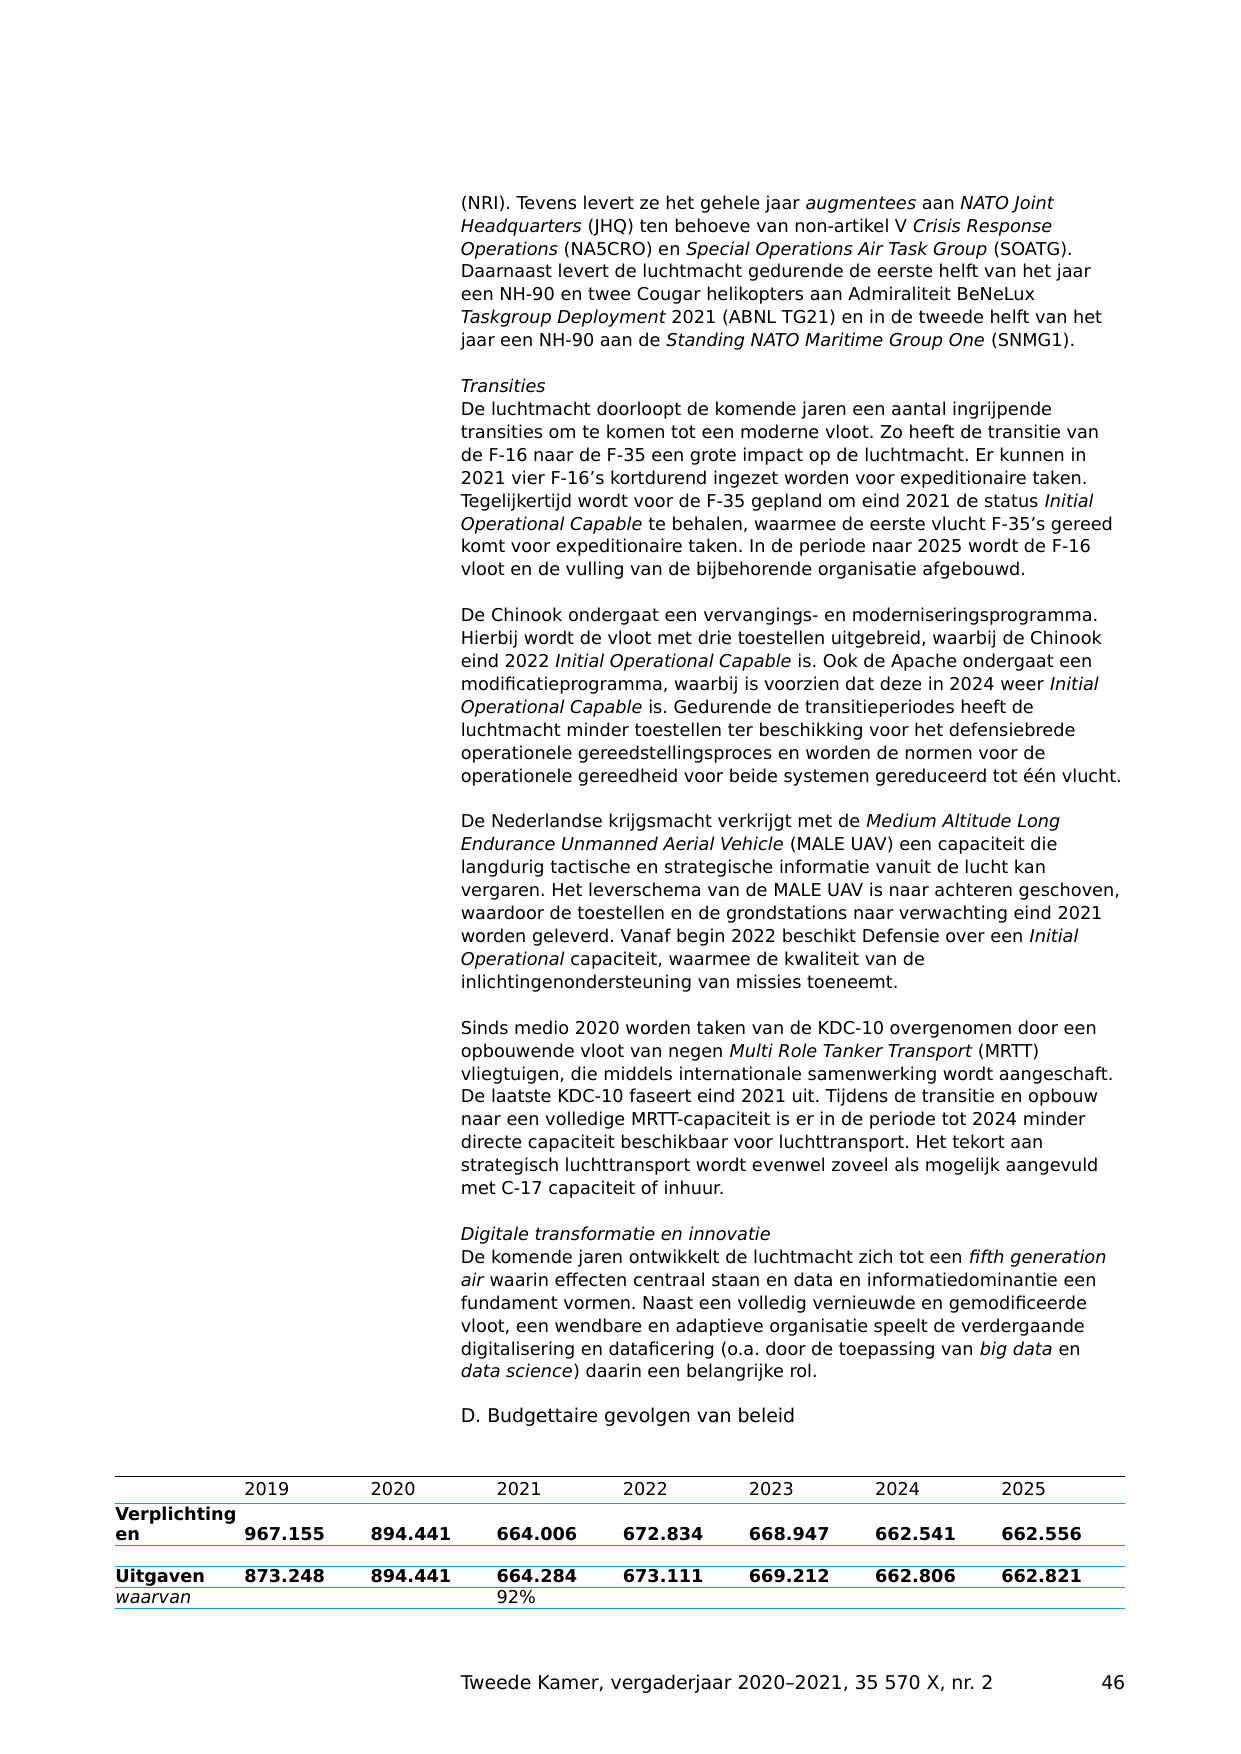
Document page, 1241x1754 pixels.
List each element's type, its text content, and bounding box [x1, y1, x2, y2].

table_cell [872, 1546, 998, 1566]
table_cell [998, 1588, 1125, 1608]
table_cell [115, 1546, 241, 1566]
table_cell Verplichtingen [115, 1504, 241, 1545]
table_cell [241, 1546, 367, 1566]
table_cell 967.155 [241, 1504, 367, 1545]
text Digitale transformatie en innovatie De komende jaren ontwikkelt de luchtmacht zich tot een fifth generation air waarin effecten centraal staan en data en informatiedominantie een fundament vormen. Naast een volledig vernieuwde en gemodificeerde vloot, een wendbare en adaptieve organisatie speelt de verdergaande digitalisering en dataficering (o.a. door de toepassing van big data en data science) daarin een belangrijke rol. [461, 1222, 1125, 1382]
table_cell 2019 [241, 1477, 367, 1503]
table_cell 672.834 [620, 1504, 746, 1545]
table_cell 2025 [998, 1477, 1125, 1503]
table_cell [368, 1546, 493, 1566]
table_cell 2020 [368, 1477, 493, 1503]
table_cell 92% [494, 1588, 620, 1608]
table_cell 2024 [872, 1477, 998, 1503]
table_cell [746, 1546, 872, 1566]
table_cell [241, 1588, 367, 1608]
table_cell 2021 [494, 1477, 620, 1503]
table_cell 669.212 [746, 1567, 872, 1587]
table_cell [620, 1588, 746, 1608]
table_cell 873.248 [241, 1567, 367, 1587]
text (NRI). Tevens levert ze het gehele jaar augmentees aan NATO Joint Headquarters (JHQ) ten behoeve van non-artikel V Crisis Response Operations (NA5CRO) en Special Operations Air Task Group (SOATG). Daarnaast levert de luchtmacht gedurende de eerste helft van het jaar een NH-90 en twee Cougar helikopters aan Admiraliteit BeNeLux Taskgroup Deployment 2021 (ABNL TG21) en in de tweede helft van het jaar een NH-90 aan de Standing NATO Maritime Group One (SNMG1). [461, 191, 1125, 351]
table_cell 664.284 [494, 1567, 620, 1587]
table_cell [494, 1546, 620, 1566]
text De Nederlandse krijgsmacht verkrijgt met de Medium Altitude Long Endurance Unmanned Aerial Vehicle (MALE UAV) een capaciteit die langdurig tactische en strategische informatie vanuit de lucht kan vergaren. Het leverschema van de MALE UAV is naar achteren geschoven, waardoor de toestellen en de grondstations naar verwachting eind 2021 worden geleverd. Vanaf begin 2022 beschikt Defensie over een Initial Operational capaciteit, waarmee de kwaliteit van de inlichtingenondersteuning van missies toeneemt. [461, 809, 1125, 993]
text Transities De luchtmacht doorloopt de komende jaren een aantal ingrijpende transities om te komen tot een moderne vloot. Zo heeft de transitie van de F-16 naar de F-35 een grote impact op de luchtmacht. Er kunnen in 2021 vier F-16’s kortdurend ingezet worden voor expeditionaire taken. Tegelijkertijd wordt voor de F-35 gepland om eind 2021 de status Initial Operational Capable te behalen, waarmee de eerste vlucht F-35’s gereed komt voor expeditionaire taken. In de periode naar 2025 wordt de F-16 vloot en de vulling van de bijbehorende organisatie afgebouwd. [461, 374, 1125, 580]
table_cell 894.441 [368, 1567, 493, 1587]
table_cell [368, 1588, 493, 1608]
table_cell Uitgaven [115, 1567, 241, 1587]
table_cell 664.006 [494, 1504, 620, 1545]
table_cell 662.806 [872, 1567, 998, 1587]
text De Chinook ondergaat een vervangings- en moderniseringsprogramma. Hierbij wordt de vloot met drie toestellen uitgebreid, waarbij de Chinook eind 2022 Initial Operational Capable is. Ook de Apache ondergaat een modificatieprogramma, waarbij is voorzien dat deze in 2024 weer Initial Operational Capable is. Gedurende de transitieperiodes heeft de luchtmacht minder toestellen ter beschikking voor het defensiebrede operationele gereedstellingsproces en worden de normen voor de operationele gereedheid voor beide systemen gereduceerd tot één vlucht. [461, 603, 1125, 787]
table_cell [998, 1546, 1125, 1566]
table_cell [620, 1546, 746, 1566]
table_cell [872, 1588, 998, 1608]
table_cell 2023 [746, 1477, 872, 1503]
table_header Tabel 17 Budgettaire gevolgen van beleid artikel 4 Koninklijke Luchtmacht (bedragen x € 1.000) [115, 1451, 1125, 1476]
table_cell 662.541 [872, 1504, 998, 1545]
table_cell 673.111 [620, 1567, 746, 1587]
table_cell 662.556 [998, 1504, 1125, 1545]
table_cell 2022 [620, 1477, 746, 1503]
title D. Budgettaire gevolgen van beleid [461, 1405, 1125, 1427]
table_cell 894.441 [368, 1504, 493, 1545]
text Sinds medio 2020 worden taken van de KDC-10 overgenomen door een opbouwende vloot van negen Multi Role Tanker Transport (MRTT) vliegtuigen, die middels internationale samenwerking wordt aangeschaft. De laatste KDC-10 faseert eind 2021 uit. Tijdens de transitie en opbouw naar een volledige MRTT-capaciteit is er in de periode tot 2024 minder directe capaciteit beschikbaar voor luchttransport. Het tekort aan strategisch luchttransport wordt evenwel zoveel als mogelijk aangevuld met C-17 capaciteit of inhuur. [461, 1016, 1125, 1199]
table_cell [115, 1477, 241, 1503]
table_cell 662.821 [998, 1567, 1125, 1587]
table_cell waarvan [115, 1588, 241, 1608]
table_cell [746, 1588, 872, 1608]
table_cell 668.947 [746, 1504, 872, 1545]
